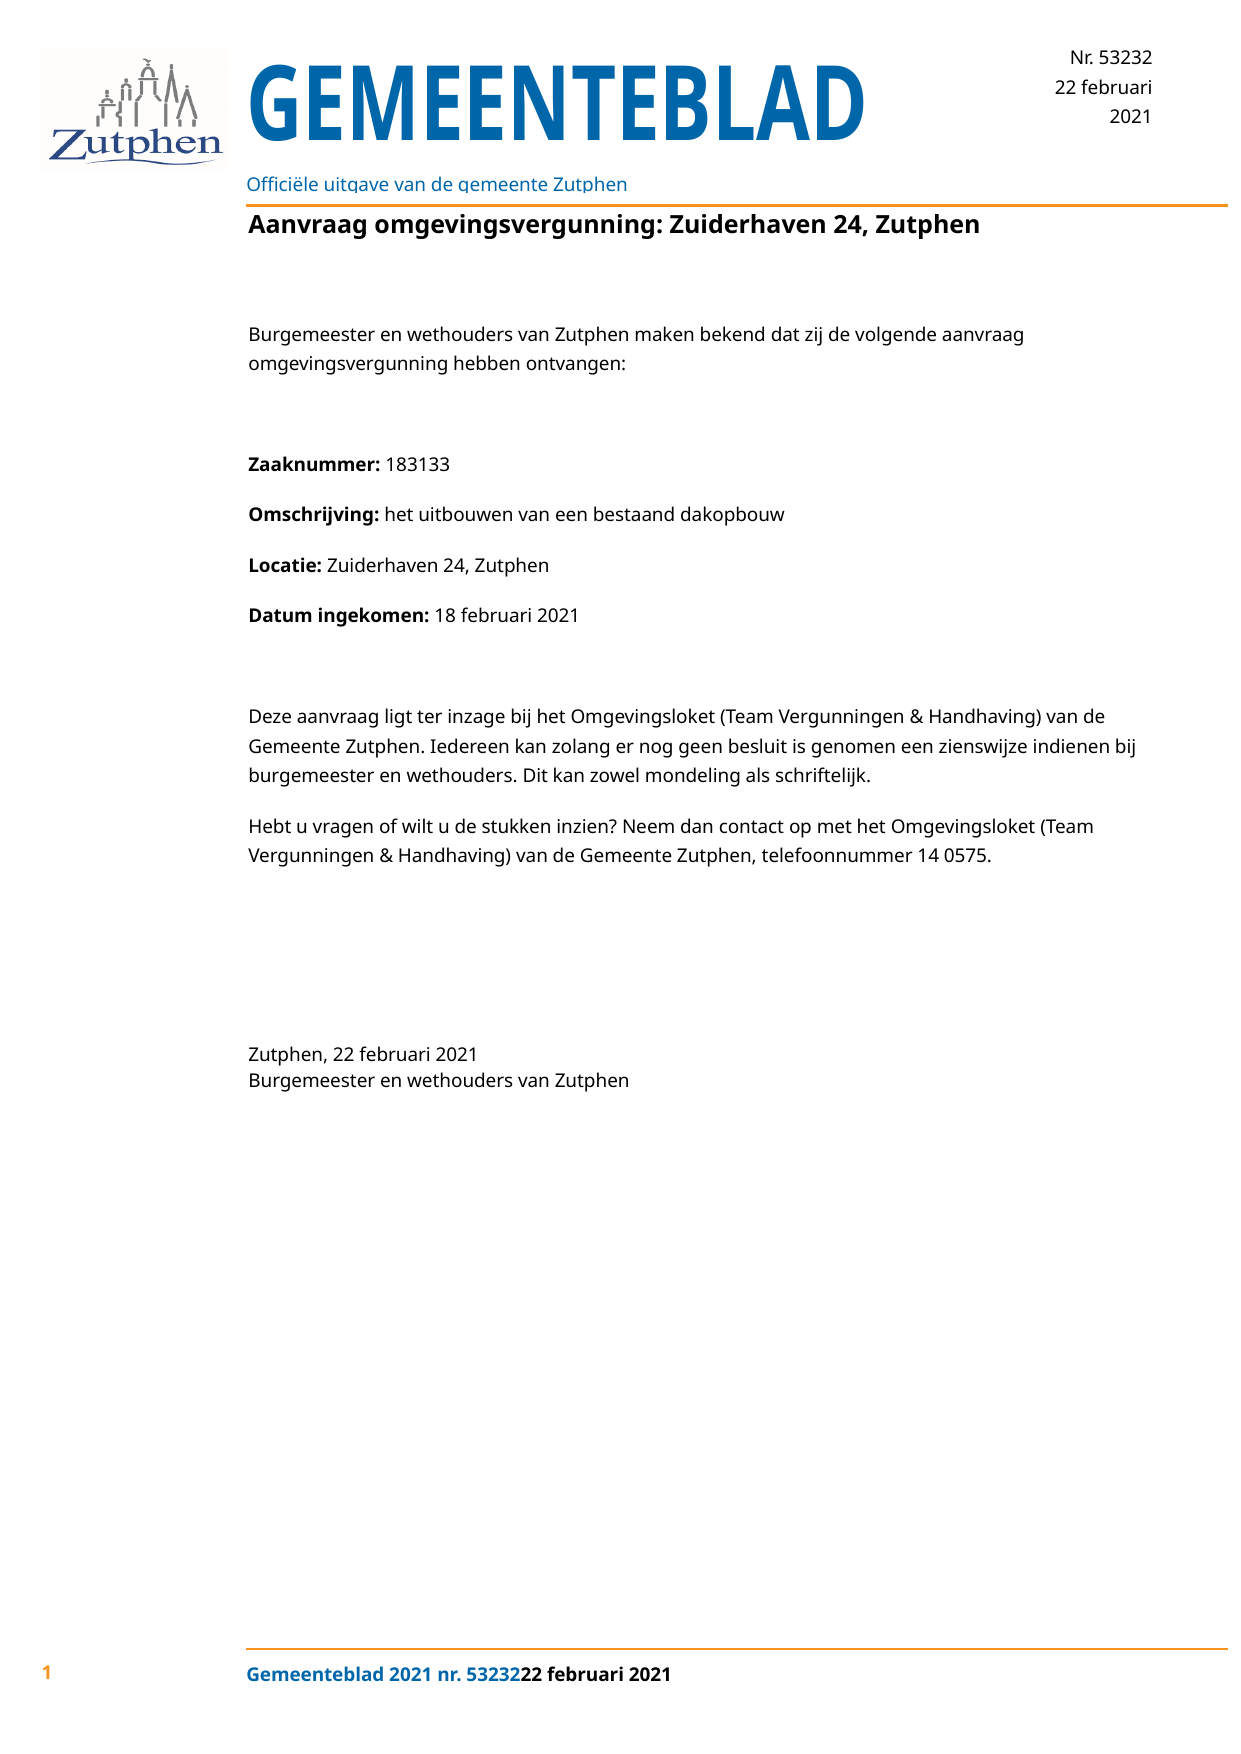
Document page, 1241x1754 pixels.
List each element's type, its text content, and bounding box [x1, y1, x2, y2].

text Burgemeester en wethouders van Zutphen maken bekend dat zij de volgende aanvraag omgevingsvergunning hebben ontvangen: [248, 321, 1152, 376]
text Burgemeester en wethouders van Zutphen [248, 1067, 1152, 1093]
picture [41, 47, 231, 172]
text Zaaknummer: 183133 [248, 451, 1152, 477]
text Omschrijving: het uitbouwen van een bestaand dakopbouw [248, 502, 1152, 527]
text Aanvraag omgevingsvergunning: Zuiderhaven 24, Zutphen [248, 207, 1152, 241]
text Datum ingekomen: 18 februari 2021 [248, 602, 1152, 628]
text Hebt u vragen of wilt u de stukken inzien? Neem dan contact op met het Omgevingsloket (Team Vergunningen & Handhaving) van de Gemeente Zutphen, telefoonnummer 14 0575. [248, 813, 1152, 868]
text Zutphen, 22 februari 2021 [248, 1041, 1152, 1067]
text Locatie: Zuiderhaven 24, Zutphen [248, 552, 1152, 578]
text Deze aanvraag ligt ter inzage bij het Omgevingsloket (Team Vergunningen & Handhaving) van de Gemeente Zutphen. Iedereen kan zolang er nog geen besluit is genomen een zienswijze indienen bij burgemeester en wethouders. Dit kan zowel mondeling als schriftelijk. [248, 703, 1152, 788]
